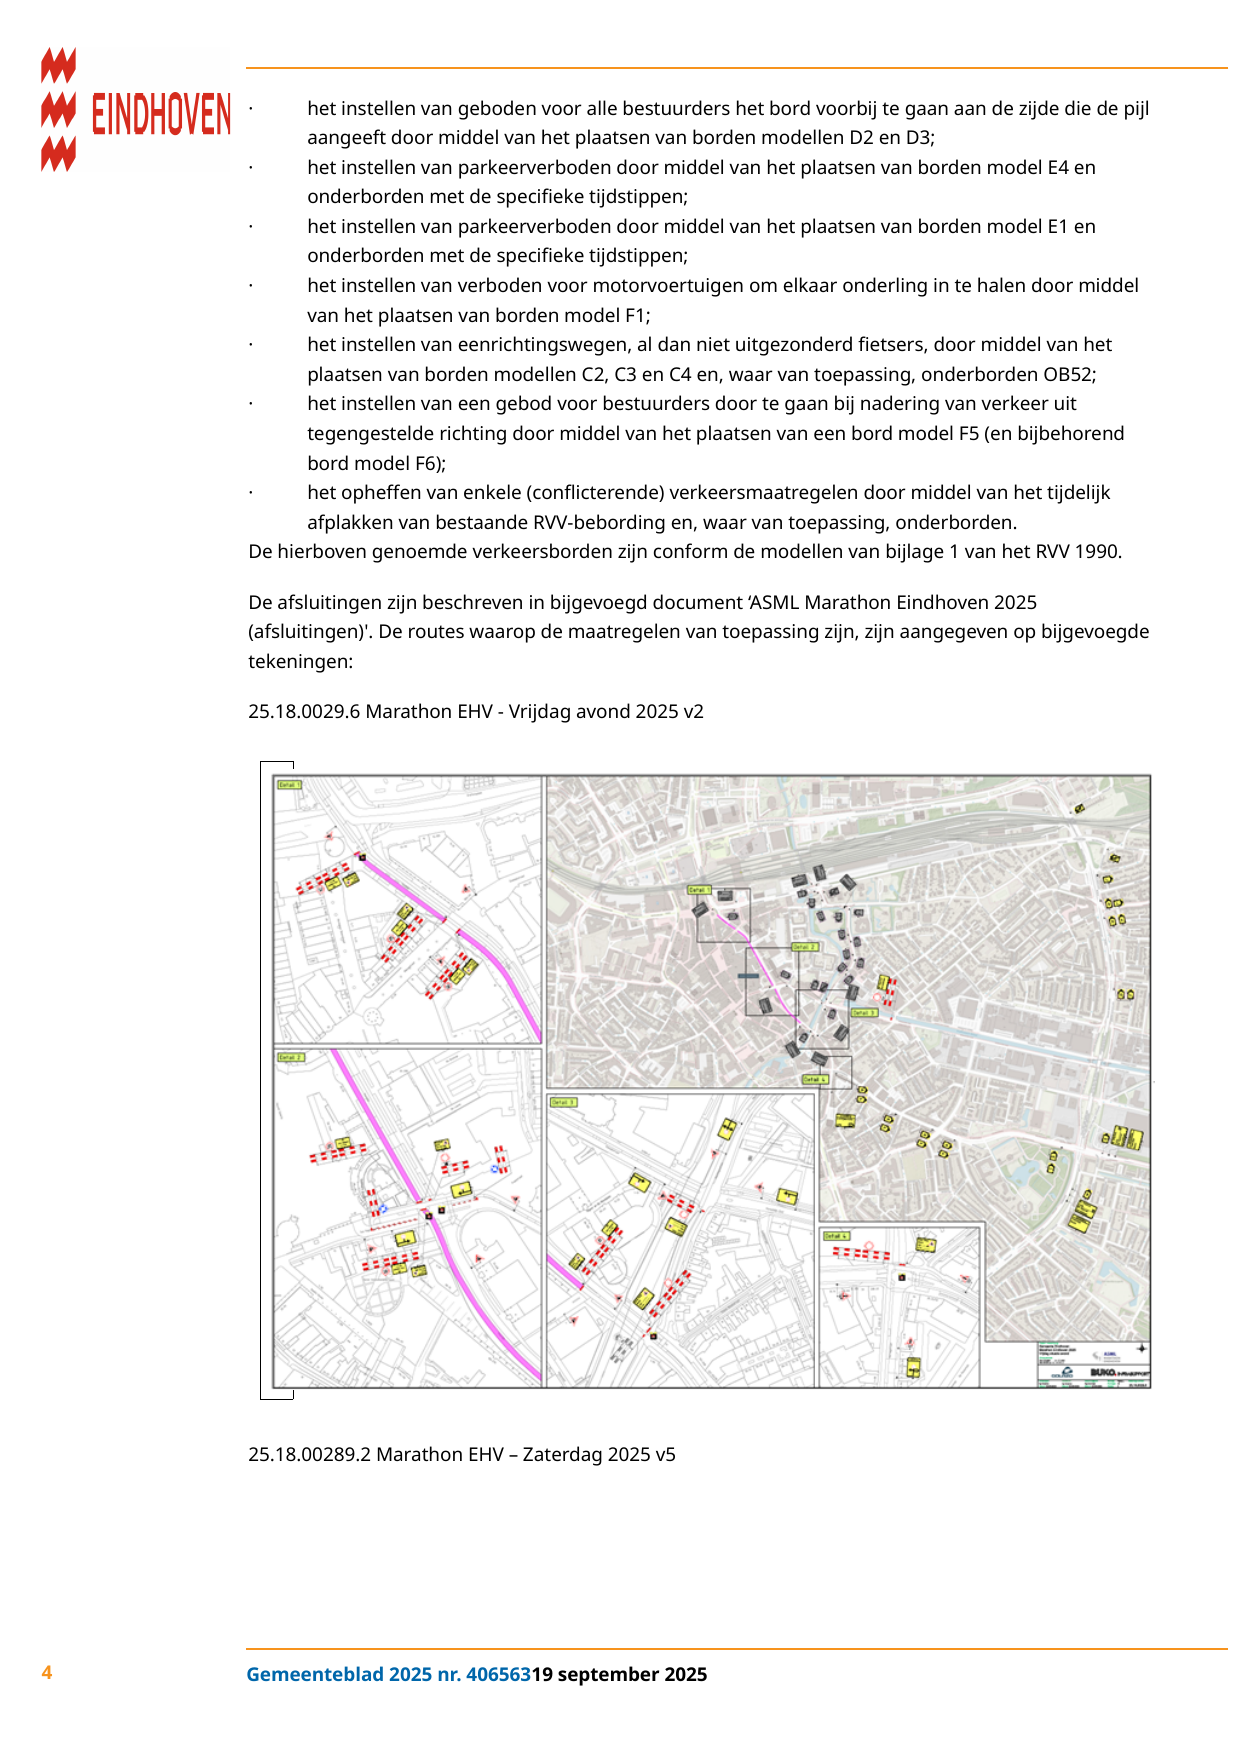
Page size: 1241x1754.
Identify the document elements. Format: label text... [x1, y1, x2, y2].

text De afsluitingen zijn beschreven in bijgevoegd document ‘ASML Marathon Eindhoven 2025 (afsluitingen)'. De routes waarop de maatregelen van toepassing zijn, zijn aangegeven op bijgevoegde tekeningen: [248, 589, 1152, 674]
list het opheffen van enkele (conflicterende) verkeersmaatregelen door middel van het tijdelijk afplakken van bestaande RVV-bebording en, waar van toepassing, onderborden. [248, 479, 1152, 535]
list het instellen van eenrichtingswegen, al dan niet uitgezonderd fietsers, door middel van het plaatsen van borden modellen C2, C3 en C4 en, waar van toepassing, onderborden OB52; [248, 331, 1152, 387]
text 25.18.00289.2 Marathon EHV – Zaterdag 2025 v5 [248, 1441, 1152, 1467]
picture [268, 769, 1155, 1390]
text 25.18.0029.6 Marathon EHV - Vrijdag avond 2025 v2 [248, 698, 1152, 724]
list het instellen van parkeerverboden door middel van het plaatsen van borden model E4 en onderborden met de specifieke tijdstippen; [248, 154, 1152, 209]
list het instellen van verboden voor motorvoertuigen om elkaar onderling in te halen door middel van het plaatsen van borden model F1; [248, 272, 1152, 328]
list het instellen van geboden voor alle bestuurders het bord voorbij te gaan aan de zijde die de pijl aangeeft door middel van het plaatsen van borden modellen D2 en D3; [248, 95, 1152, 150]
list het instellen van parkeerverboden door middel van het plaatsen van borden model E1 en onderborden met de specifieke tijdstippen; [248, 213, 1152, 268]
list het instellen van een gebod voor bestuurders door te gaan bij nadering van verkeer uit tegengestelde richting door middel van het plaatsen van een bord model F5 (en bijbehorend bord model F6); [248, 391, 1152, 476]
picture [41, 47, 231, 172]
text De hierboven genoemde verkeersborden zijn conform de modellen van bijlage 1 van het RVV 1990. [248, 538, 1152, 564]
